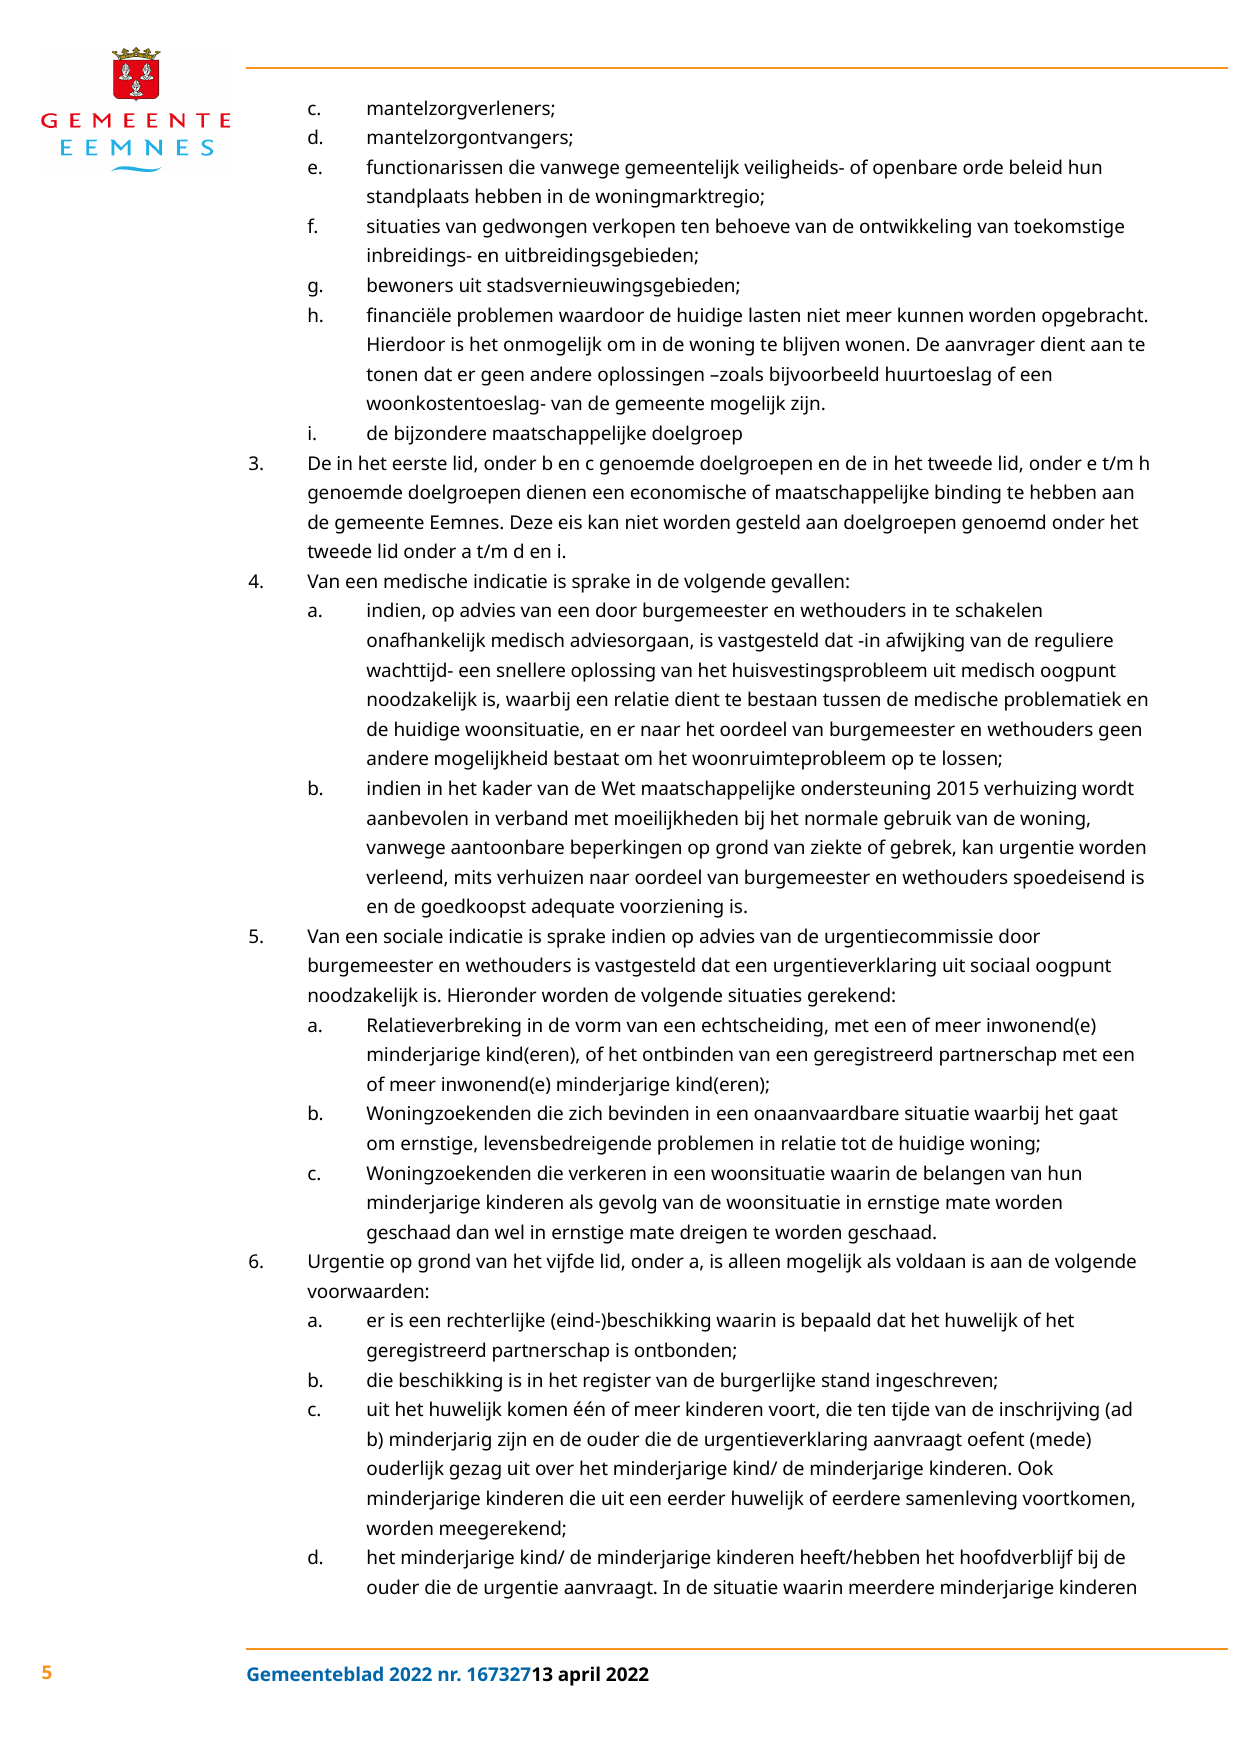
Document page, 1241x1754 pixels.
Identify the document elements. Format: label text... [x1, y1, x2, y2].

list Urgentie op grond van het vijfde lid, onder a, is alleen mogelijk als voldaan is aan de volgende voorwaarden: [248, 1248, 1152, 1304]
list Relatieverbreking in de vorm van een echtscheiding, met een of meer inwonend(e) minderjarige kind(eren), of het ontbinden van een geregistreerd partnerschap met een of meer inwonend(e) minderjarige kind(eren); [307, 1012, 1152, 1097]
list situaties van gedwongen verkopen ten behoeve van de ontwikkeling van toekomstige inbreidings- en uitbreidingsgebieden; [307, 213, 1152, 268]
list uit het huwelijk komen één of meer kinderen voort, die ten tijde van de inschrijving (ad b) minderjarig zijn en de ouder die de urgentieverklaring aanvraagt oefent (mede) ouderlijk gezag uit over het minderjarige kind/ de minderjarige kinderen. Ook minderjarige kinderen die uit een eerder huwelijk of eerdere samenleving voortkomen, worden meegerekend; [307, 1396, 1152, 1541]
list mantelzorgontvangers; [307, 124, 1152, 150]
list indien, op advies van een door burgemeester en wethouders in te schakelen onafhankelijk medisch adviesorgaan, is vastgesteld dat -in afwijking van de reguliere wachttijd- een snellere oplossing van het huisvestingsprobleem uit medisch oogpunt noodzakelijk is, waarbij een relatie dient te bestaan tussen de medische problematiek en de huidige woonsituatie, en er naar het oordeel van burgemeester en wethouders geen andere mogelijkheid bestaat om het woonruimteprobleem op te lossen; [307, 598, 1152, 771]
picture [41, 47, 231, 172]
list functionarissen die vanwege gemeentelijk veiligheids- of openbare orde beleid hun standplaats hebben in de woningmarktregio; [307, 154, 1152, 209]
list indien in het kader van de Wet maatschappelijke ondersteuning 2015 verhuizing wordt aanbevolen in verband met moeilijkheden bij het normale gebruik van de woning, vanwege aantoonbare beperkingen op grond van ziekte of gebrek, kan urgentie worden verleend, mits verhuizen naar oordeel van burgemeester en wethouders spoedeisend is en de goedkoopst adequate voorziening is. [307, 775, 1152, 919]
list Woningzoekenden die zich bevinden in een onaanvaardbare situatie waarbij het gaat om ernstige, levensbedreigende problemen in relatie tot de huidige woning; [307, 1101, 1152, 1156]
list de bijzondere maatschappelijke doelgroep [307, 420, 1152, 446]
list De in het eerste lid, onder b en c genoemde doelgroepen en de in het tweede lid, onder e t/m h genoemde doelgroepen dienen een economische of maatschappelijke binding te hebben aan de gemeente Eemnes. Deze eis kan niet worden gesteld aan doelgroepen genoemd onder het tweede lid onder a t/m d en i. [248, 450, 1152, 564]
list die beschikking is in het register van de burgerlijke stand ingeschreven; [307, 1367, 1152, 1393]
list Woningzoekenden die verkeren in een woonsituatie waarin de belangen van hun minderjarige kinderen als gevolg van de woonsituatie in ernstige mate worden geschaad dan wel in ernstige mate dreigen te worden geschaad. [307, 1160, 1152, 1245]
list er is een rechterlijke (eind-)beschikking waarin is bepaald dat het huwelijk of het geregistreerd partnerschap is ontbonden; [307, 1308, 1152, 1363]
list het minderjarige kind/ de minderjarige kinderen heeft/hebben het hoofdverblijf bij de ouder die de urgentie aanvraagt. In de situatie waarin meerdere minderjarige kinderen [307, 1544, 1152, 1600]
list Van een medische indicatie is sprake in de volgende gevallen: [248, 568, 1152, 594]
list financiële problemen waardoor de huidige lasten niet meer kunnen worden opgebracht. Hierdoor is het onmogelijk om in de woning te blijven wonen. De aanvrager dient aan te tonen dat er geen andere oplossingen –zoals bijvoorbeeld huurtoeslag of een woonkostentoeslag- van de gemeente mogelijk zijn. [307, 302, 1152, 416]
list Van een sociale indicatie is sprake indien op advies van de urgentiecommissie door burgemeester en wethouders is vastgesteld dat een urgentieverklaring uit sociaal oogpunt noodzakelijk is. Hieronder worden de volgende situaties gerekend: [248, 923, 1152, 1008]
list mantelzorgverleners; [307, 95, 1152, 121]
list bewoners uit stadsvernieuwingsgebieden; [307, 272, 1152, 298]
